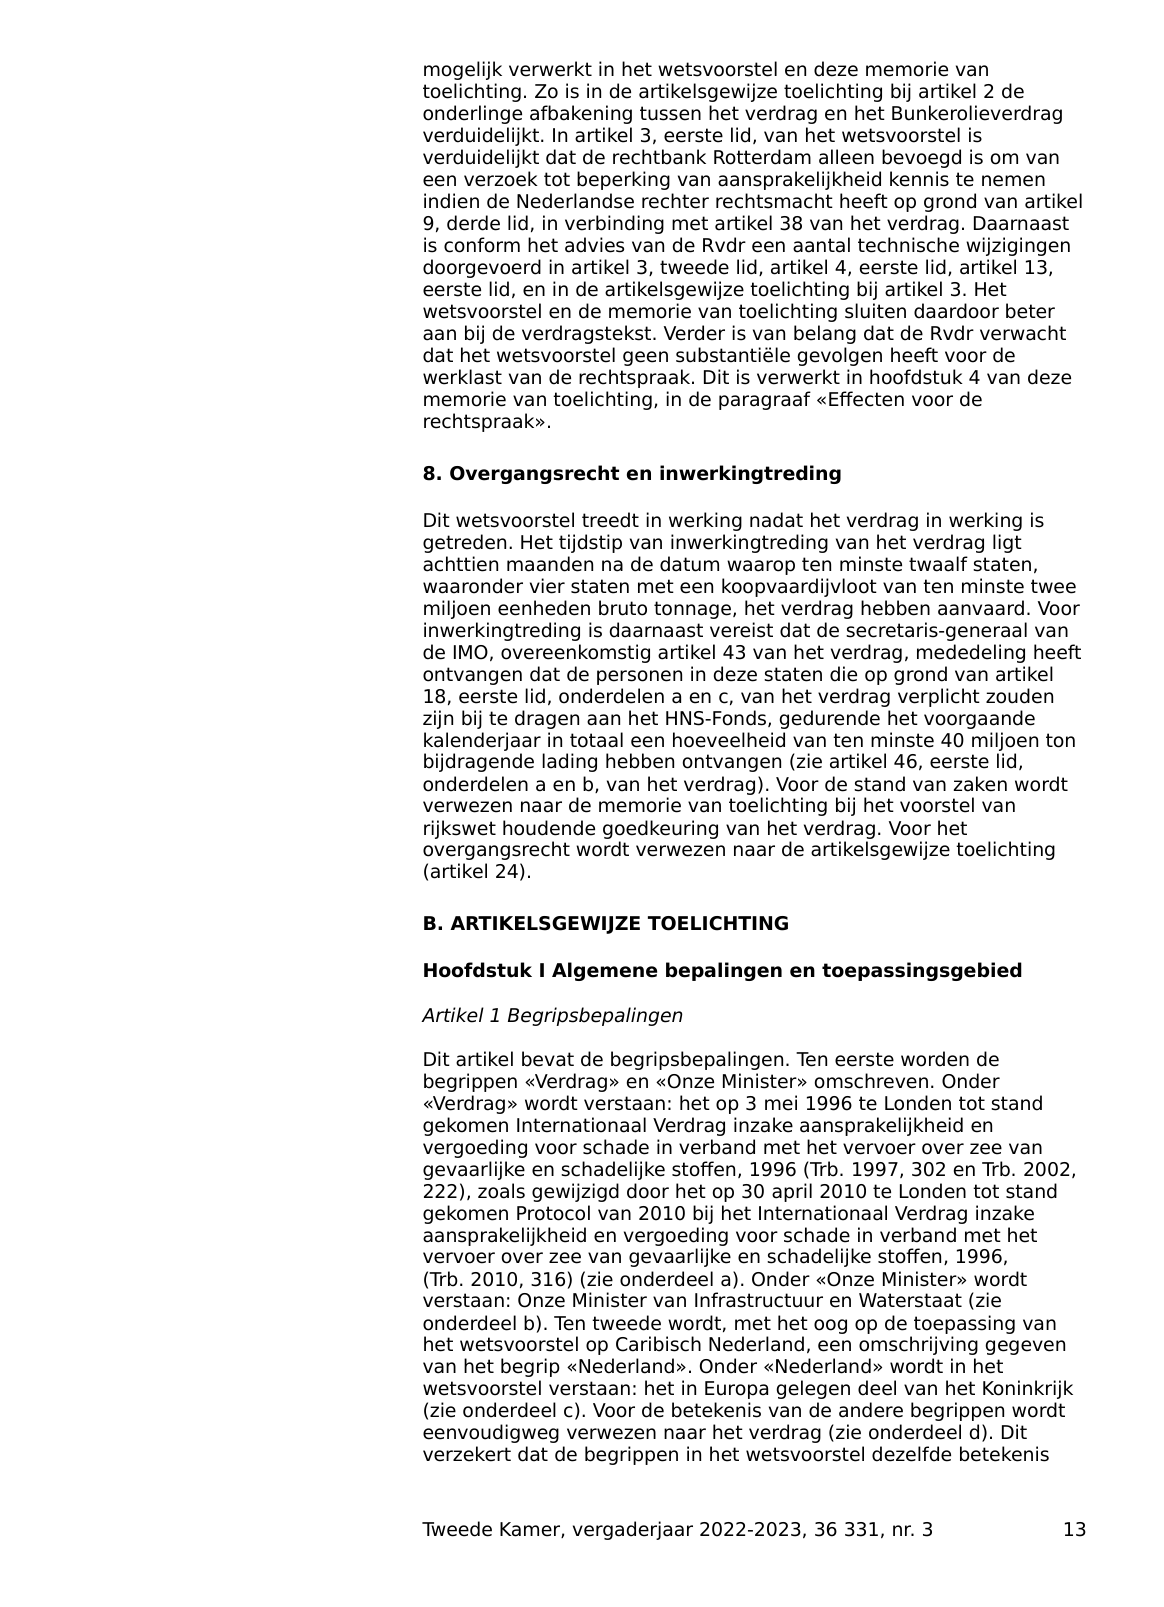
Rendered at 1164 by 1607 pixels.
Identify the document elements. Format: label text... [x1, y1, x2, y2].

subtitle 8. Overgangsrecht en inwerkingtreding [422, 463, 1087, 485]
text mogelijk verwerkt in het wetsvoorstel en deze memorie van toelichting. Zo is in de artikelsgewijze toelichting bij artikel 2 de onderlinge afbakening tussen het verdrag en het Bunkerolieverdrag verduidelijkt. In artikel 3, eerste lid, van het wetsvoorstel is verduidelijkt dat de rechtbank Rotterdam alleen bevoegd is om van een verzoek tot beperking van aansprakelijkheid kennis te nemen indien de Nederlandse rechter rechtsmacht heeft op grond van artikel 9, derde lid, in verbinding met artikel 38 van het verdrag. Daarnaast is conform het advies van de Rvdr een aantal technische wijzigingen doorgevoerd in artikel 3, tweede lid, artikel 4, eerste lid, artikel 13, eerste lid, en in de artikelsgewijze toelichting bij artikel 3. Het wetsvoorstel en de memorie van toelichting sluiten daardoor beter aan bij de verdragstekst. Verder is van belang dat de Rvdr verwacht dat het wetsvoorstel geen substantiële gevolgen heeft voor de werklast van de rechtspraak. Dit is verwerkt in hoofdstuk 4 van deze memorie van toelichting, in de paragraaf «Effecten voor de rechtspraak». [422, 59, 1087, 433]
subtitle Artikel 1 Begripsbepalingen [422, 1004, 1087, 1026]
text Dit artikel bevat de begripsbepalingen. Ten eerste worden de begrippen «Verdrag» en «Onze Minister» omschreven. Onder «Verdrag» wordt verstaan: het op 3 mei 1996 te Londen tot stand gekomen Internationaal Verdrag inzake aansprakelijkheid en vergoeding voor schade in verband met het vervoer over zee van gevaarlijke en schadelijke stoffen, 1996 (Trb. 1997, 302 en Trb. 2002, 222), zoals gewijzigd door het op 30 april 2010 te Londen tot stand gekomen Protocol van 2010 bij het Internationaal Verdrag inzake aansprakelijkheid en vergoeding voor schade in verband met het vervoer over zee van gevaarlijke en schadelijke stoffen, 1996, (Trb. 2010, 316) (zie onderdeel a). Onder «Onze Minister» wordt verstaan: Onze Minister van Infrastructuur en Waterstaat (zie onderdeel b). Ten tweede wordt, met het oog op de toepassing van het wetsvoorstel op Caribisch Nederland, een omschrijving gegeven van het begrip «Nederland». Onder «Nederland» wordt in het wetsvoorstel verstaan: het in Europa gelegen deel van het Koninkrijk (zie onderdeel c). Voor de betekenis van de andere begrippen wordt eenvoudigweg verwezen naar het verdrag (zie onderdeel d). Dit verzekert dat de begrippen in het wetsvoorstel dezelfde betekenis [422, 1049, 1087, 1466]
text Dit wetsvoorstel treedt in werking nadat het verdrag in werking is getreden. Het tijdstip van inwerkingtreding van het verdrag ligt achttien maanden na de datum waarop ten minste twaalf staten, waaronder vier staten met een koopvaardijvloot van ten minste twee miljoen eenheden bruto tonnage, het verdrag hebben aanvaard. Voor inwerkingtreding is daarnaast vereist dat de secretaris-generaal van de IMO, overeenkomstig artikel 43 van het verdrag, mededeling heeft ontvangen dat de personen in deze staten die op grond van artikel 18, eerste lid, onderdelen a en c, van het verdrag verplicht zouden zijn bij te dragen aan het HNS-Fonds, gedurende het voorgaande kalenderjaar in totaal een hoeveelheid van ten minste 40 miljoen ton bijdragende lading hebben ontvangen (zie artikel 46, eerste lid, onderdelen a en b, van het verdrag). Voor de stand van zaken wordt verwezen naar de memorie van toelichting bij het voorstel van rijkswet houdende goedkeuring van het verdrag. Voor het overgangsrecht wordt verwezen naar de artikelsgewijze toelichting (artikel 24). [422, 510, 1087, 883]
subtitle B. ARTIKELSGEWIJZE TOELICHTING [422, 913, 1087, 935]
subtitle Hoofdstuk I Algemene bepalingen en toepassingsgebied [422, 960, 1087, 982]
